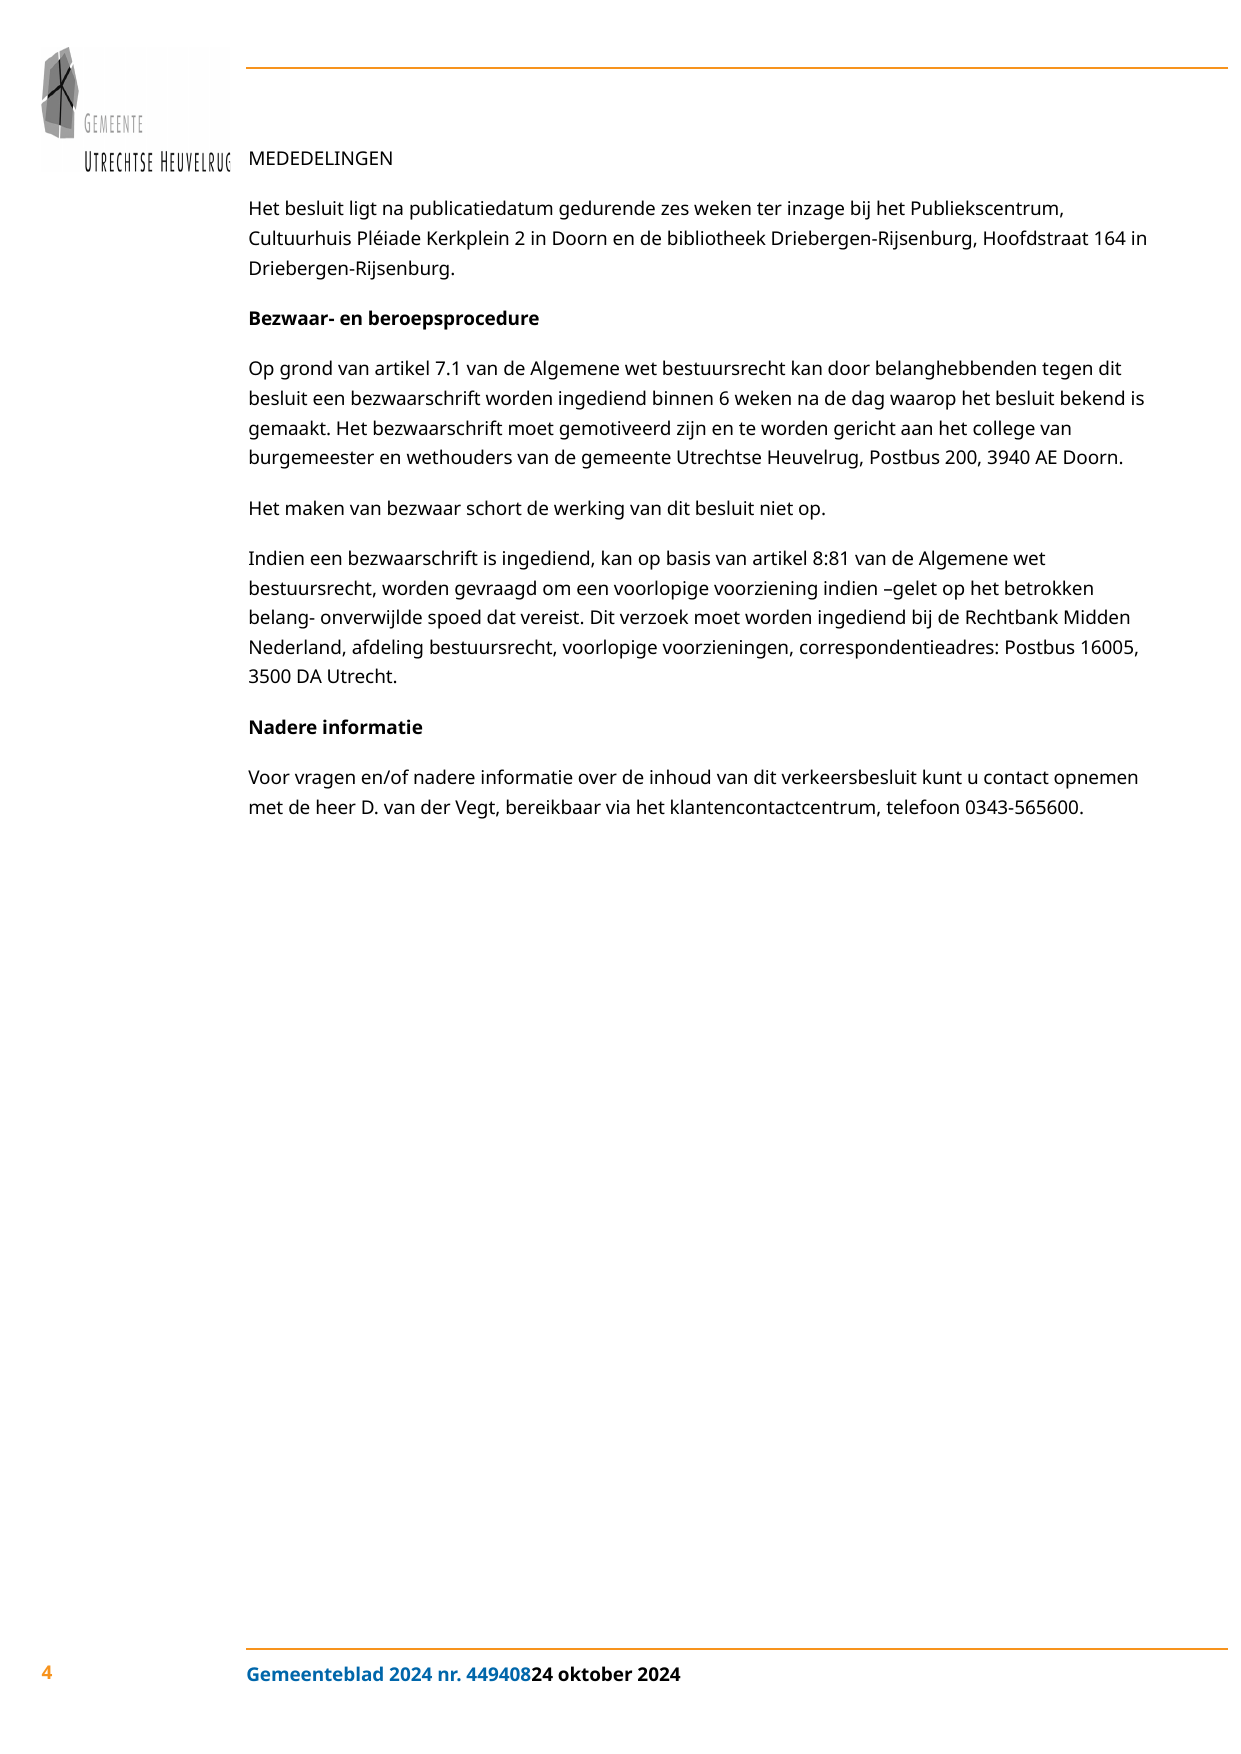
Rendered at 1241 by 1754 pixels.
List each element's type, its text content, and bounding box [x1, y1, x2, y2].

text MEDEDELINGEN [248, 145, 1152, 171]
text Op grond van artikel 7.1 van de Algemene wet bestuursrecht kan door belanghebbenden tegen dit besluit een bezwaarschrift worden ingediend binnen 6 weken na de dag waarop het besluit bekend is gemaakt. Het bezwaarschrift moet gemotiveerd zijn en te worden gericht aan het college van burgemeester en wethouders van de gemeente Utrechtse Heuvelrug, Postbus 200, 3940 AE Doorn. [248, 356, 1152, 470]
text Nadere informatie [248, 714, 1152, 740]
picture [41, 47, 231, 172]
text Het maken van bezwaar schort de werking van dit besluit niet op. [248, 495, 1152, 521]
text Indien een bezwaarschrift is ingediend, kan op basis van artikel 8:81 van de Algemene wet bestuursrecht, worden gevraagd om een voorlopige voorziening indien –gelet op het betrokken belang- onverwijlde spoed dat vereist. Dit verzoek moet worden ingediend bij de Rechtbank Midden Nederland, afdeling bestuursrecht, voorlopige voorzieningen, correspondentieadres: Postbus 16005, 3500 DA Utrecht. [248, 545, 1152, 689]
text Het besluit ligt na publicatiedatum gedurende zes weken ter inzage bij het Publiekscentrum, Cultuurhuis Pléiade Kerkplein 2 in Doorn en de bibliotheek Driebergen-Rijsenburg, Hoofdstraat 164 in Driebergen-Rijsenburg. [248, 196, 1152, 281]
text Voor vragen en/of nadere informatie over de inhoud van dit verkeersbesluit kunt u contact opnemen met de heer D. van der Vegt, bereikbaar via het klantencontactcentrum, telefoon 0343-565600. [248, 764, 1152, 820]
text Bezwaar- en beroepsprocedure [248, 305, 1152, 331]
